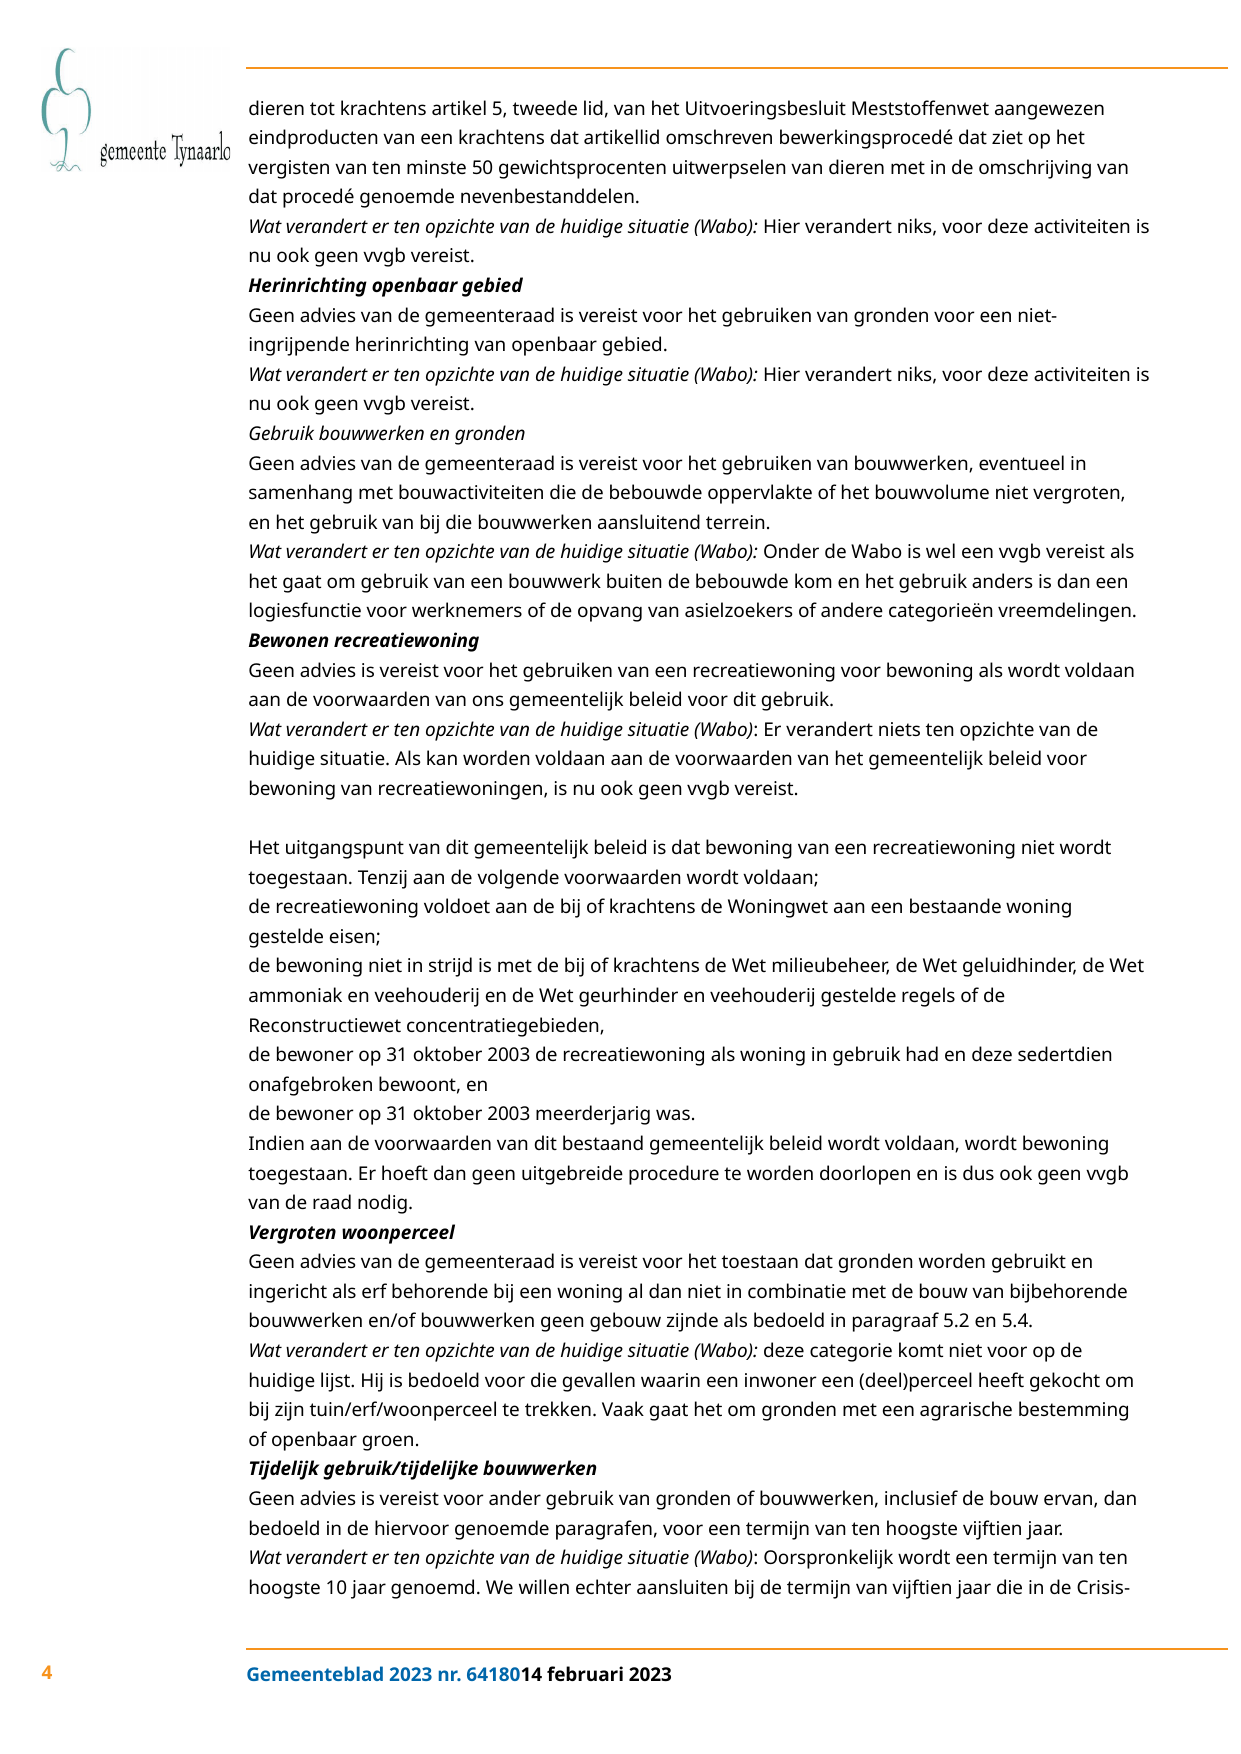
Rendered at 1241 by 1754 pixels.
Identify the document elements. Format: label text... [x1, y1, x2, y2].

text Geen advies van de gemeenteraad is vereist voor het toestaan dat gronden worden gebruikt en ingericht als erf behorende bij een woning al dan niet in combinatie met de bouw van bijbehorende bouwwerken en/of bouwwerken geen gebouw zijnde als bedoeld in paragraaf 5.2 en 5.4. [248, 1248, 1152, 1333]
text de bewoner op 31 oktober 2003 meerderjarig was. [248, 1101, 1152, 1126]
text Wat verandert er ten opzichte van de huidige situatie (Wabo): Hier verandert niks, voor deze activiteiten is nu ook geen vvgb vereist. [248, 361, 1152, 416]
text Wat verandert er ten opzichte van de huidige situatie (Wabo): Hier verandert niks, voor deze activiteiten is nu ook geen vvgb vereist. [248, 213, 1152, 268]
text Geen advies van de gemeenteraad is vereist voor het gebruiken van gronden voor een niet-ingrijpende herinrichting van openbaar gebied. [248, 302, 1152, 357]
text Geen advies van de gemeenteraad is vereist voor het gebruiken van bouwwerken, eventueel in samenhang met bouwactiviteiten die de bebouwde oppervlakte of het bouwvolume niet vergroten, en het gebruik van bij die bouwwerken aansluitend terrein. [248, 450, 1152, 535]
text Wat verandert er ten opzichte van de huidige situatie (Wabo): Er verandert niets ten opzichte van de huidige situatie. Als kan worden voldaan aan de voorwaarden van het gemeentelijk beleid voor bewoning van recreatiewoningen, is nu ook geen vvgb vereist. [248, 716, 1152, 801]
text Geen advies is vereist voor ander gebruik van gronden of bouwwerken, inclusief de bouw ervan, dan bedoeld in de hiervoor genoemde paragrafen, voor een termijn van ten hoogste vijftien jaar. [248, 1485, 1152, 1541]
text Vergroten woonperceel [248, 1219, 1152, 1245]
text Indien aan de voorwaarden van dit bestaand gemeentelijk beleid wordt voldaan, wordt bewoning toegestaan. Er hoeft dan geen uitgebreide procedure te worden doorlopen en is dus ook geen vvgb van de raad nodig. [248, 1130, 1152, 1215]
picture [41, 47, 231, 172]
text Herinrichting openbaar gebied [248, 272, 1152, 298]
text de recreatiewoning voldoet aan de bij of krachtens de Woningwet aan een bestaande woning gestelde eisen; [248, 893, 1152, 949]
text Wat verandert er ten opzichte van de huidige situatie (Wabo): Oorspronkelijk wordt een termijn van ten hoogste 10 jaar genoemd. We willen echter aansluiten bij de termijn van vijftien jaar die in de Crisis- [248, 1544, 1152, 1600]
text Tijdelijk gebruik/tijdelijke bouwwerken [248, 1456, 1152, 1481]
text Geen advies is vereist voor het gebruiken van een recreatiewoning voor bewoning als wordt voldaan aan de voorwaarden van ons gemeentelijk beleid voor dit gebruik. [248, 657, 1152, 712]
text Wat verandert er ten opzichte van de huidige situatie (Wabo): deze categorie komt niet voor op de huidige lijst. Hij is bedoeld voor die gevallen waarin een inwoner een (deel)perceel heeft gekocht om bij zijn tuin/erf/woonperceel te trekken. Vaak gaat het om gronden met een agrarische bestemming of openbaar groen. [248, 1337, 1152, 1452]
text de bewoner op 31 oktober 2003 de recreatiewoning als woning in gebruik had en deze sedertdien onafgebroken bewoont, en [248, 1041, 1152, 1097]
text dieren tot krachtens artikel 5, tweede lid, van het Uitvoeringsbesluit Meststoffenwet aangewezen eindproducten van een krachtens dat artikellid omschreven bewerkingsprocedé dat ziet op het vergisten van ten minste 50 gewichtsprocenten uitwerpselen van dieren met in de omschrijving van dat procedé genoemde nevenbestanddelen. [248, 95, 1152, 209]
text Het uitgangspunt van dit gemeentelijk beleid is dat bewoning van een recreatiewoning niet wordt toegestaan. Tenzij aan de volgende voorwaarden wordt voldaan; [248, 834, 1152, 890]
text Gebruik bouwwerken en gronden [248, 420, 1152, 446]
text de bewoning niet in strijd is met de bij of krachtens de Wet milieubeheer, de Wet geluidhinder, de Wet ammoniak en veehouderij en de Wet geurhinder en veehouderij gestelde regels of de Reconstructiewet concentratiegebieden, [248, 953, 1152, 1038]
text Bewonen recreatiewoning [248, 627, 1152, 653]
text Wat verandert er ten opzichte van de huidige situatie (Wabo): Onder de Wabo is wel een vvgb vereist als het gaat om gebruik van een bouwwerk buiten de bebouwde kom en het gebruik anders is dan een logiesfunctie voor werknemers of de opvang van asielzoekers of andere categorieën vreemdelingen. [248, 538, 1152, 623]
